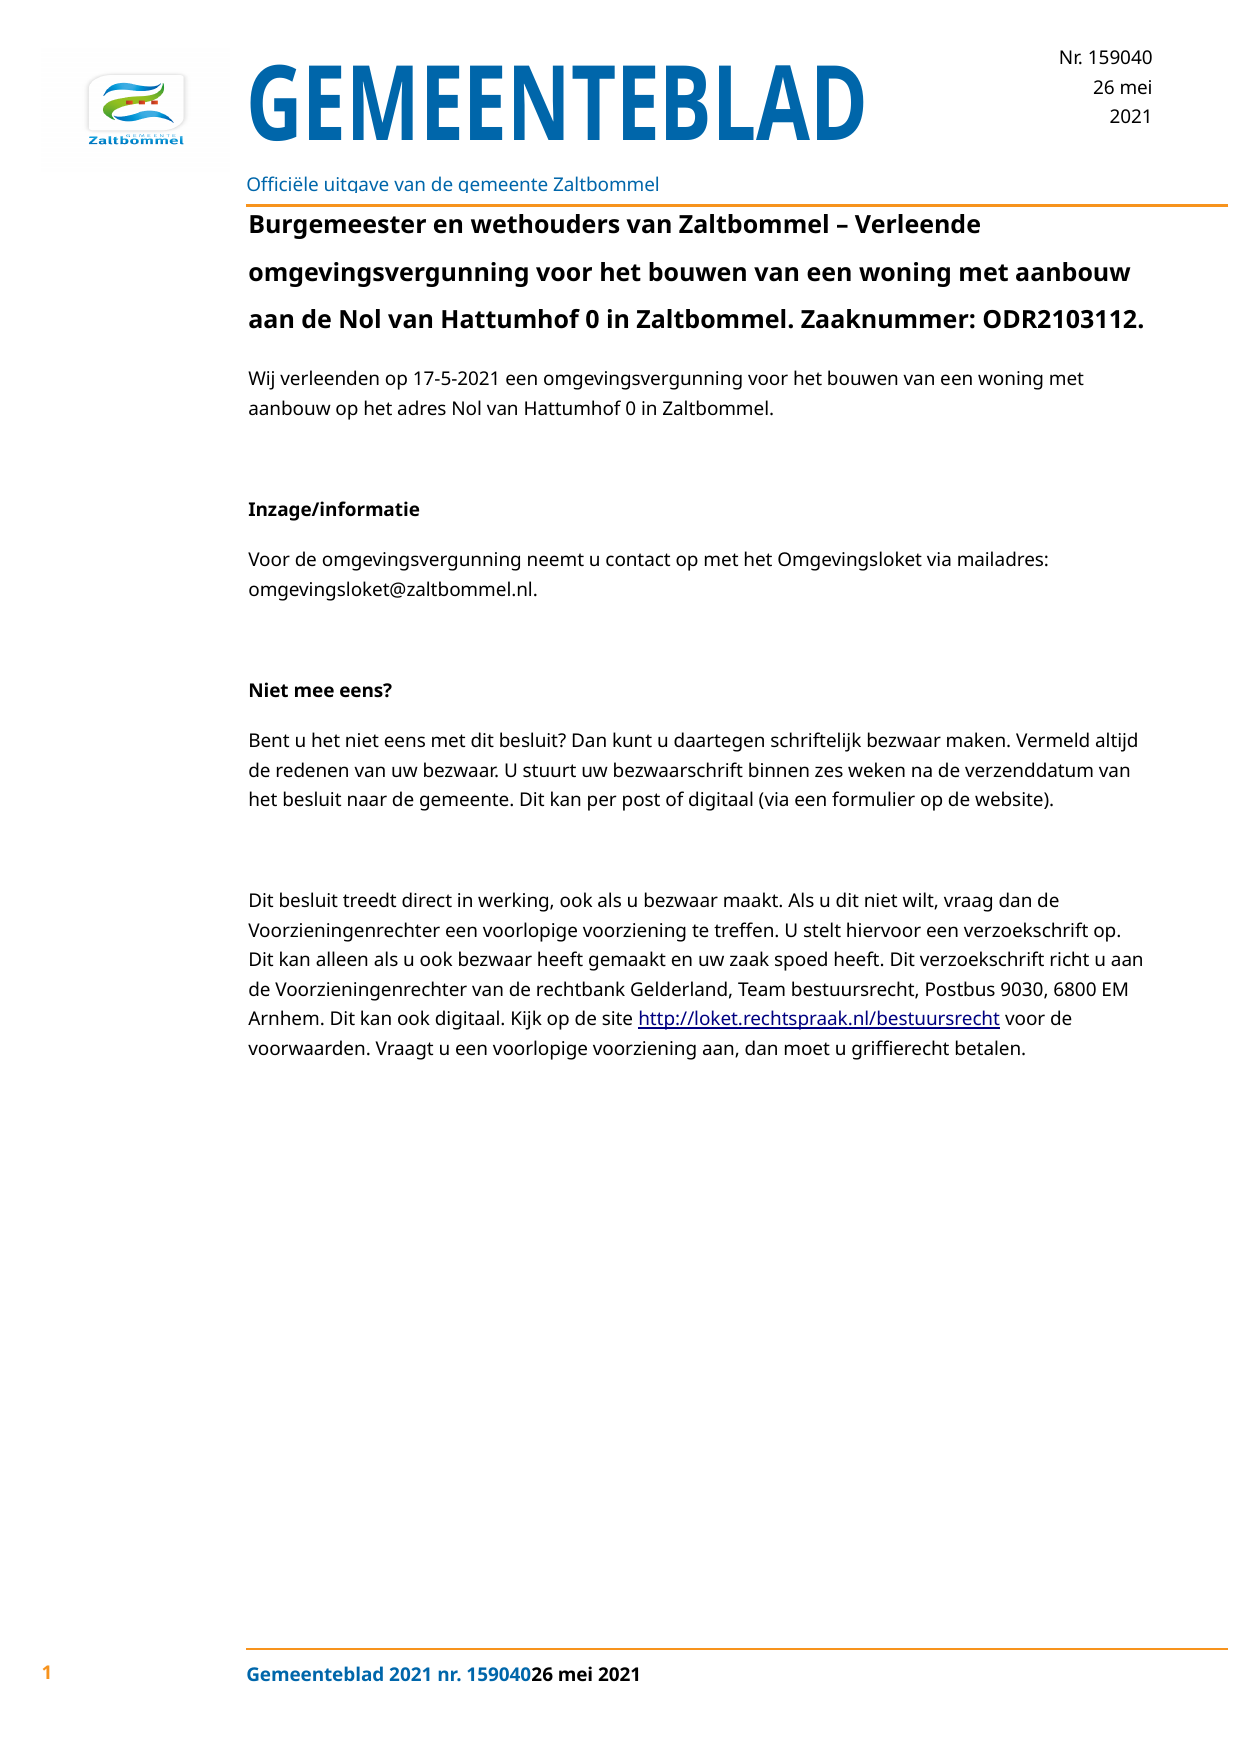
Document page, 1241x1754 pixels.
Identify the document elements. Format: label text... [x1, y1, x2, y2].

text Inzage/informatie [248, 496, 1152, 522]
text Dit besluit treedt direct in werking, ook als u bezwaar maakt. Als u dit niet wilt, vraag dan de Voorzieningenrechter een voorlopige voorziening te treffen. U stelt hiervoor een verzoekschrift op. Dit kan alleen als u ook bezwaar heeft gemaakt en uw zaak spoed heeft. Dit verzoekschrift richt u aan de Voorzieningenrechter van de rechtbank Gelderland, Team bestuursrecht, Postbus 9030, 6800 EM Arnhem. Dit kan ook digitaal. Kijk op de site http://loket.rechtspraak.nl/bestuursrecht voor de voorwaarden. Vraagt u een voorlopige voorziening aan, dan moet u griffierecht betalen. [248, 887, 1152, 1061]
text Niet mee eens? [248, 677, 1152, 702]
text Burgemeester en wethouders van Zaltbommel – Verleende omgevingsvergunning voor het bouwen van een woning met aanbouw aan de Nol van Hattumhof 0 in Zaltbommel. Zaaknummer: ODR2103112. [248, 207, 1152, 336]
text Bent u het niet eens met dit besluit? Dan kunt u daartegen schriftelijk bezwaar maken. Vermeld altijd de redenen van uw bezwaar. U stuurt uw bezwaarschrift binnen zes weken na de verzenddatum van het besluit naar de gemeente. Dit kan per post of digitaal (via een formulier op de website). [248, 727, 1152, 812]
picture [41, 47, 231, 172]
text Voor de omgevingsvergunning neemt u contact op met het Omgevingsloket via mailadres: omgevingsloket@zaltbommel.nl. [248, 546, 1152, 602]
text Wij verleenden op 17-5-2021 een omgevingsvergunning voor het bouwen van een woning met aanbouw op het adres Nol van Hattumhof 0 in Zaltbommel. [248, 366, 1152, 421]
